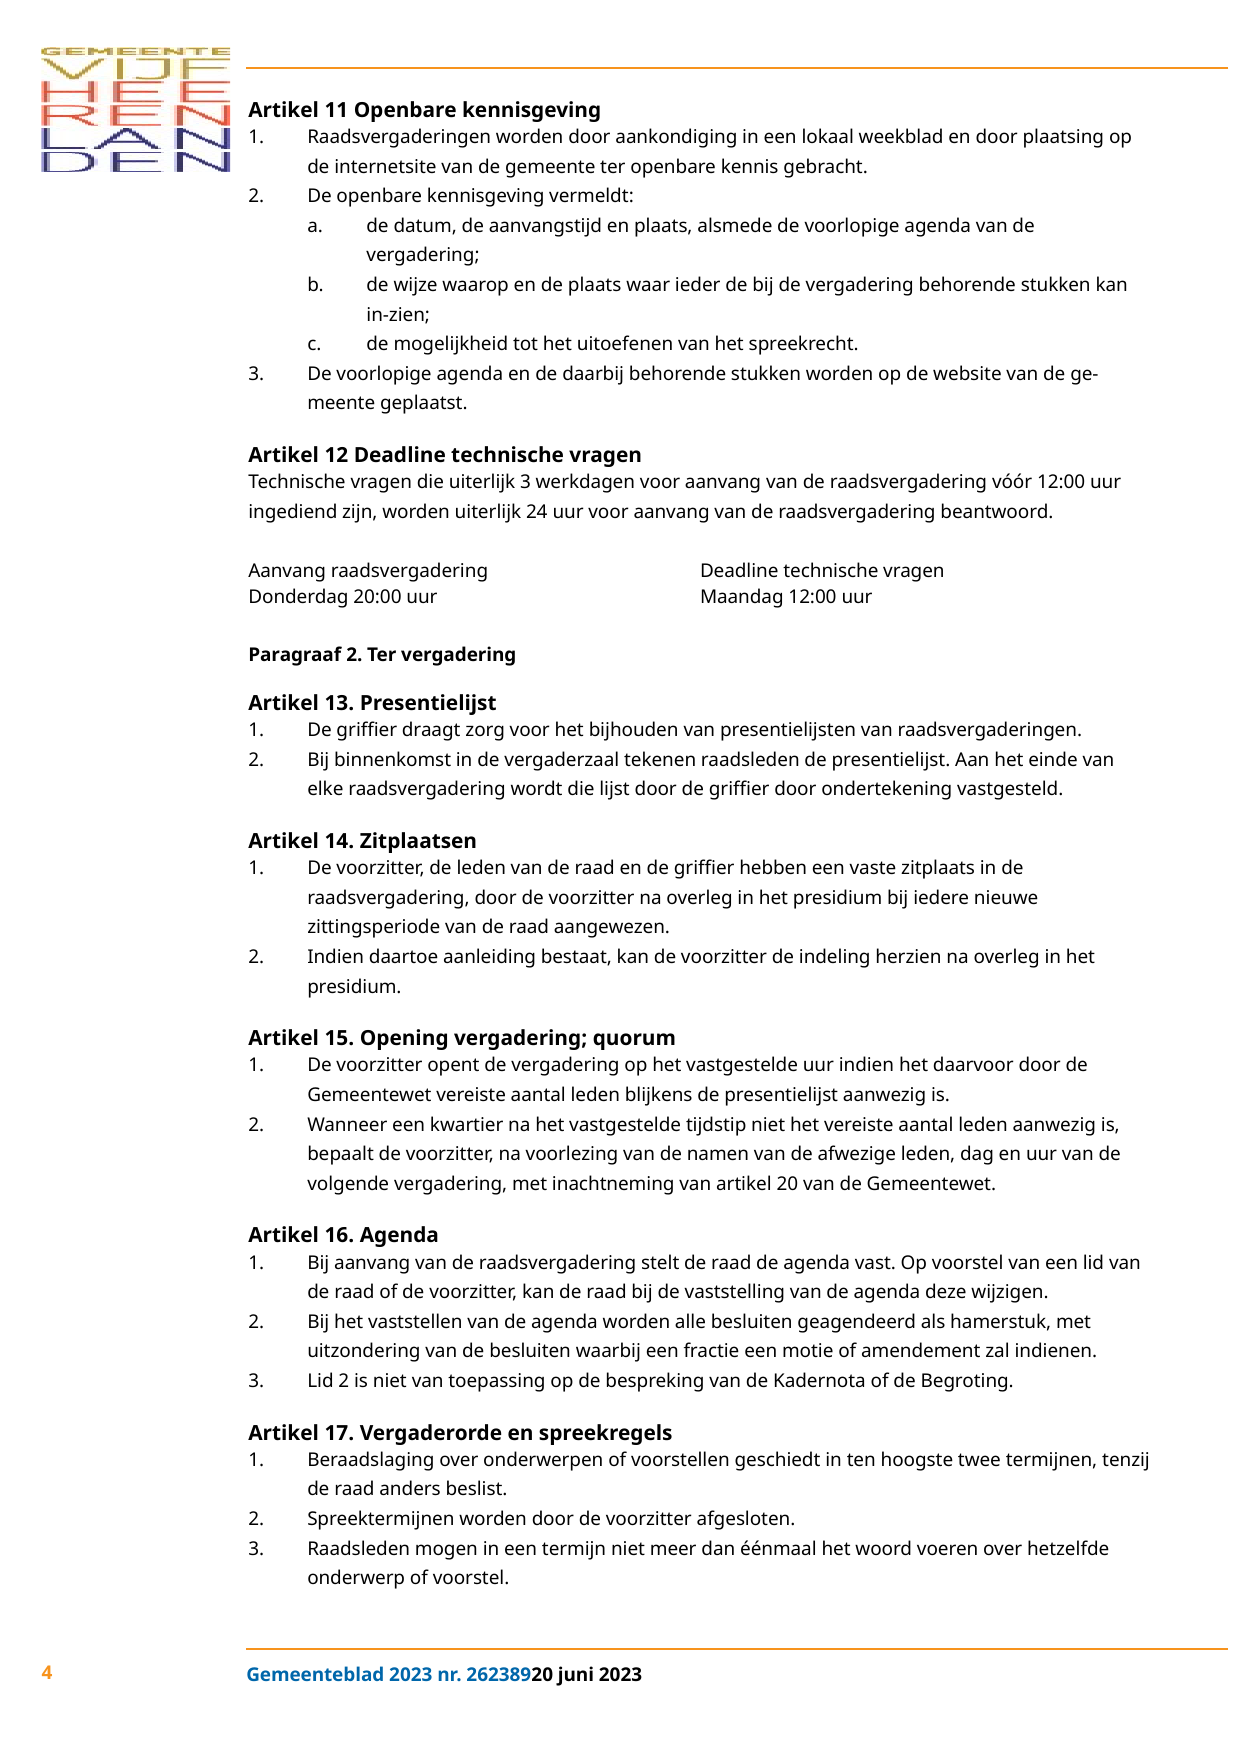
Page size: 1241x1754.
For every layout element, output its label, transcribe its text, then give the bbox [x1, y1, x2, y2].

picture [41, 47, 231, 172]
list Raadsvergaderingen worden door aankondiging in een lokaal weekblad en door plaatsing op de internetsite van de gemeente ter openbare kennis gebracht. [248, 123, 1152, 178]
text Artikel 11 Openbare kennisgeving [248, 95, 1152, 123]
list Lid 2 is niet van toepassing op de bespreking van de Kadernota of de Begroting. [248, 1367, 1152, 1393]
text Artikel 17. Vergaderorde en spreekregels [248, 1418, 1152, 1446]
list Bij het vaststellen van de agenda worden alle besluiten geagendeerd als hamerstuk, met uitzondering van de besluiten waarbij een fractie een motie of amendement zal indienen. [248, 1308, 1152, 1363]
text Artikel 12 Deadline technische vragen [248, 440, 1152, 468]
list de mogelijkheid tot het uitoefenen van het spreekrecht. [307, 330, 1152, 356]
list Raadsleden mogen in een termijn niet meer dan éénmaal het woord voeren over hetzelfde onderwerp of voorstel. [248, 1535, 1152, 1590]
list De voorzitter, de leden van de raad en de griffier hebben een vaste zitplaats in de raadsvergadering, door de voorzitter na overleg in het presidium bij iedere nieuwe zittingsperiode van de raad aangewezen. [248, 854, 1152, 939]
table_header Deadline technische vragen [700, 557, 1152, 583]
table_cell Donderdag 20:00 uur [248, 583, 700, 609]
table_header Aanvang raadsvergadering [248, 557, 700, 583]
text Artikel 16. Agenda [248, 1220, 1152, 1249]
list Bij aanvang van de raadsvergadering stelt de raad de agenda vast. Op voorstel van een lid van de raad of de voorzitter, kan de raad bij de vaststelling van de agenda deze wijzigen. [248, 1249, 1152, 1304]
text Artikel 13. Presentielijst [248, 688, 1152, 716]
text Technische vragen die uiterlijk 3 werkdagen voor aanvang van de raadsvergadering vóór 12:00 uur ingediend zijn, worden uiterlijk 24 uur voor aanvang van de raadsvergadering beantwoord. [248, 468, 1152, 524]
list Spreektermijnen worden door de voorzitter afgesloten. [248, 1505, 1152, 1531]
list De griffier draagt zorg voor het bijhouden van presentielijsten van raadsvergaderingen. [248, 716, 1152, 742]
list De openbare kennisgeving vermeldt: [248, 182, 1152, 208]
list de datum, de aanvangstijd en plaats, alsmede de voorlopige agenda van de vergadering; [307, 212, 1152, 267]
list Indien daartoe aanleiding bestaat, kan de voorzitter de indeling herzien na overleg in het presidium. [248, 943, 1152, 998]
text Artikel 15. Opening vergadering; quorum [248, 1023, 1152, 1052]
list de wijze waarop en de plaats waar ieder de bij de vergadering behorende stukken kan in-zien; [307, 271, 1152, 326]
table_cell Maandag 12:00 uur [700, 583, 1152, 609]
list De voorzitter opent de vergadering op het vastgestelde uur indien het daarvoor door de Gemeentewet vereiste aantal leden blijkens de presentielijst aanwezig is. [248, 1052, 1152, 1107]
list De voorlopige agenda en de daarbij behorende stukken worden op de website van de ge-meente geplaatst. [248, 360, 1152, 415]
text Artikel 14. Zitplaatsen [248, 826, 1152, 854]
list Beraadslaging over onderwerpen of voorstellen geschiedt in ten hoogste twee termijnen, tenzij de raad anders beslist. [248, 1446, 1152, 1501]
text Paragraaf 2. Ter vergadering [248, 641, 1152, 667]
list Bij binnenkomst in de vergaderzaal tekenen raadsleden de presentielijst. Aan het einde van elke raadsvergadering wordt die lijst door de griffier door ondertekening vastgesteld. [248, 746, 1152, 801]
list Wanneer een kwartier na het vastgestelde tijdstip niet het vereiste aantal leden aanwezig is, bepaalt de voorzitter, na voorlezing van de namen van de afwezige leden, dag en uur van de volgende vergadering, met inachtneming van artikel 20 van de Gemeentewet. [248, 1111, 1152, 1196]
